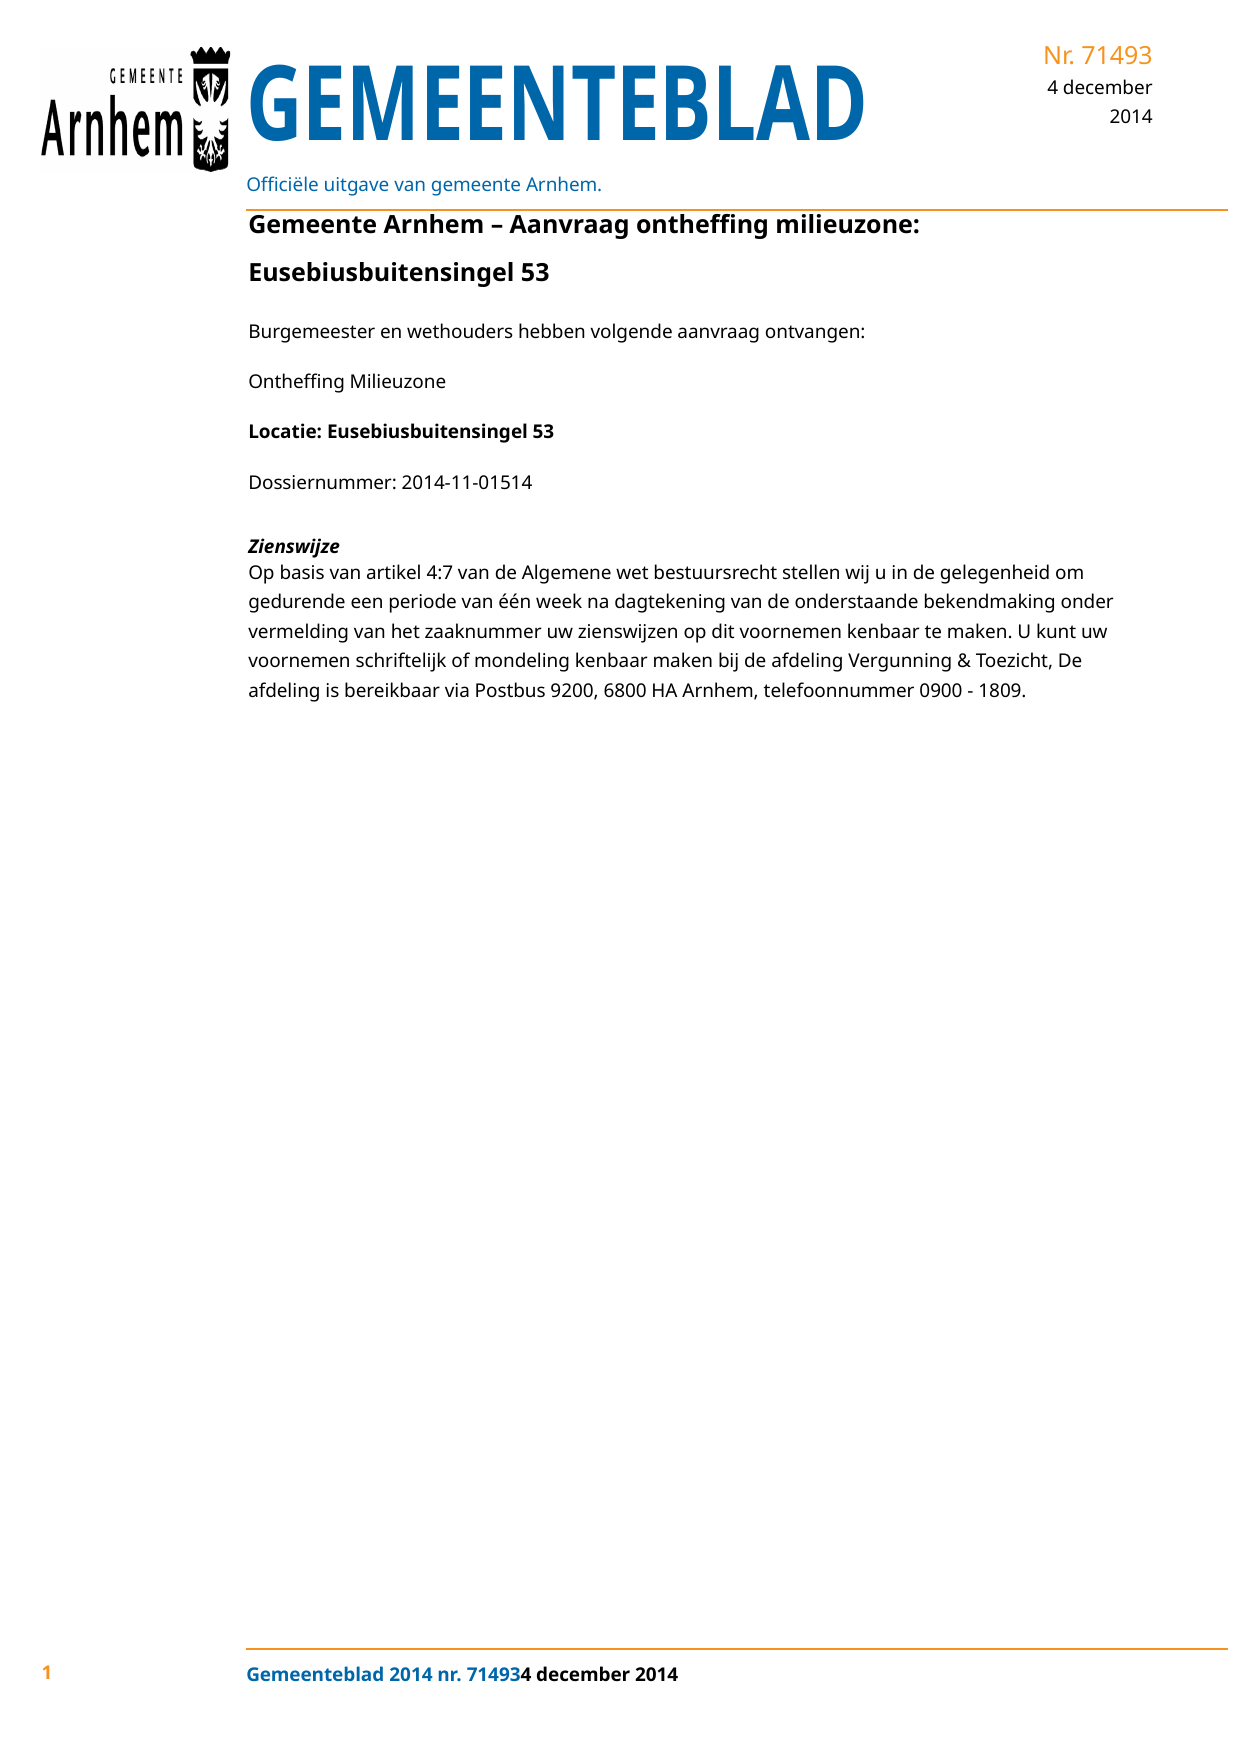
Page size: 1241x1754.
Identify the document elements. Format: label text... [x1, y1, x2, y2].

text Ontheffing Milieuzone [248, 368, 1152, 394]
text Locatie: Eusebiusbuitensingel 53 [248, 419, 1152, 444]
text Op basis van artikel 4:7 van de Algemene wet bestuursrecht stellen wij u in de gelegenheid om gedurende een periode van één week na dagtekening van de onderstaande bekendmaking onder vermelding van het zaaknummer uw zienswijzen op dit voornemen kenbaar te maken. U kunt uw voornemen schriftelijk of mondeling kenbaar maken bij de afdeling Vergunning & Toezicht, De afdeling is bereikbaar via Postbus 9200, 6800 HA Arnhem, telefoonnummer 0900 - 1809. [248, 559, 1152, 703]
picture [41, 47, 231, 172]
text Zienswijze [248, 533, 1152, 559]
text Gemeente Arnhem – Aanvraag ontheffing milieuzone: Eusebiusbuitensingel 53 [248, 211, 1152, 288]
text Burgemeester en wethouders hebben volgende aanvraag ontvangen: [248, 318, 1152, 344]
text Dossiernummer: 2014-11-01514 [248, 469, 1152, 495]
